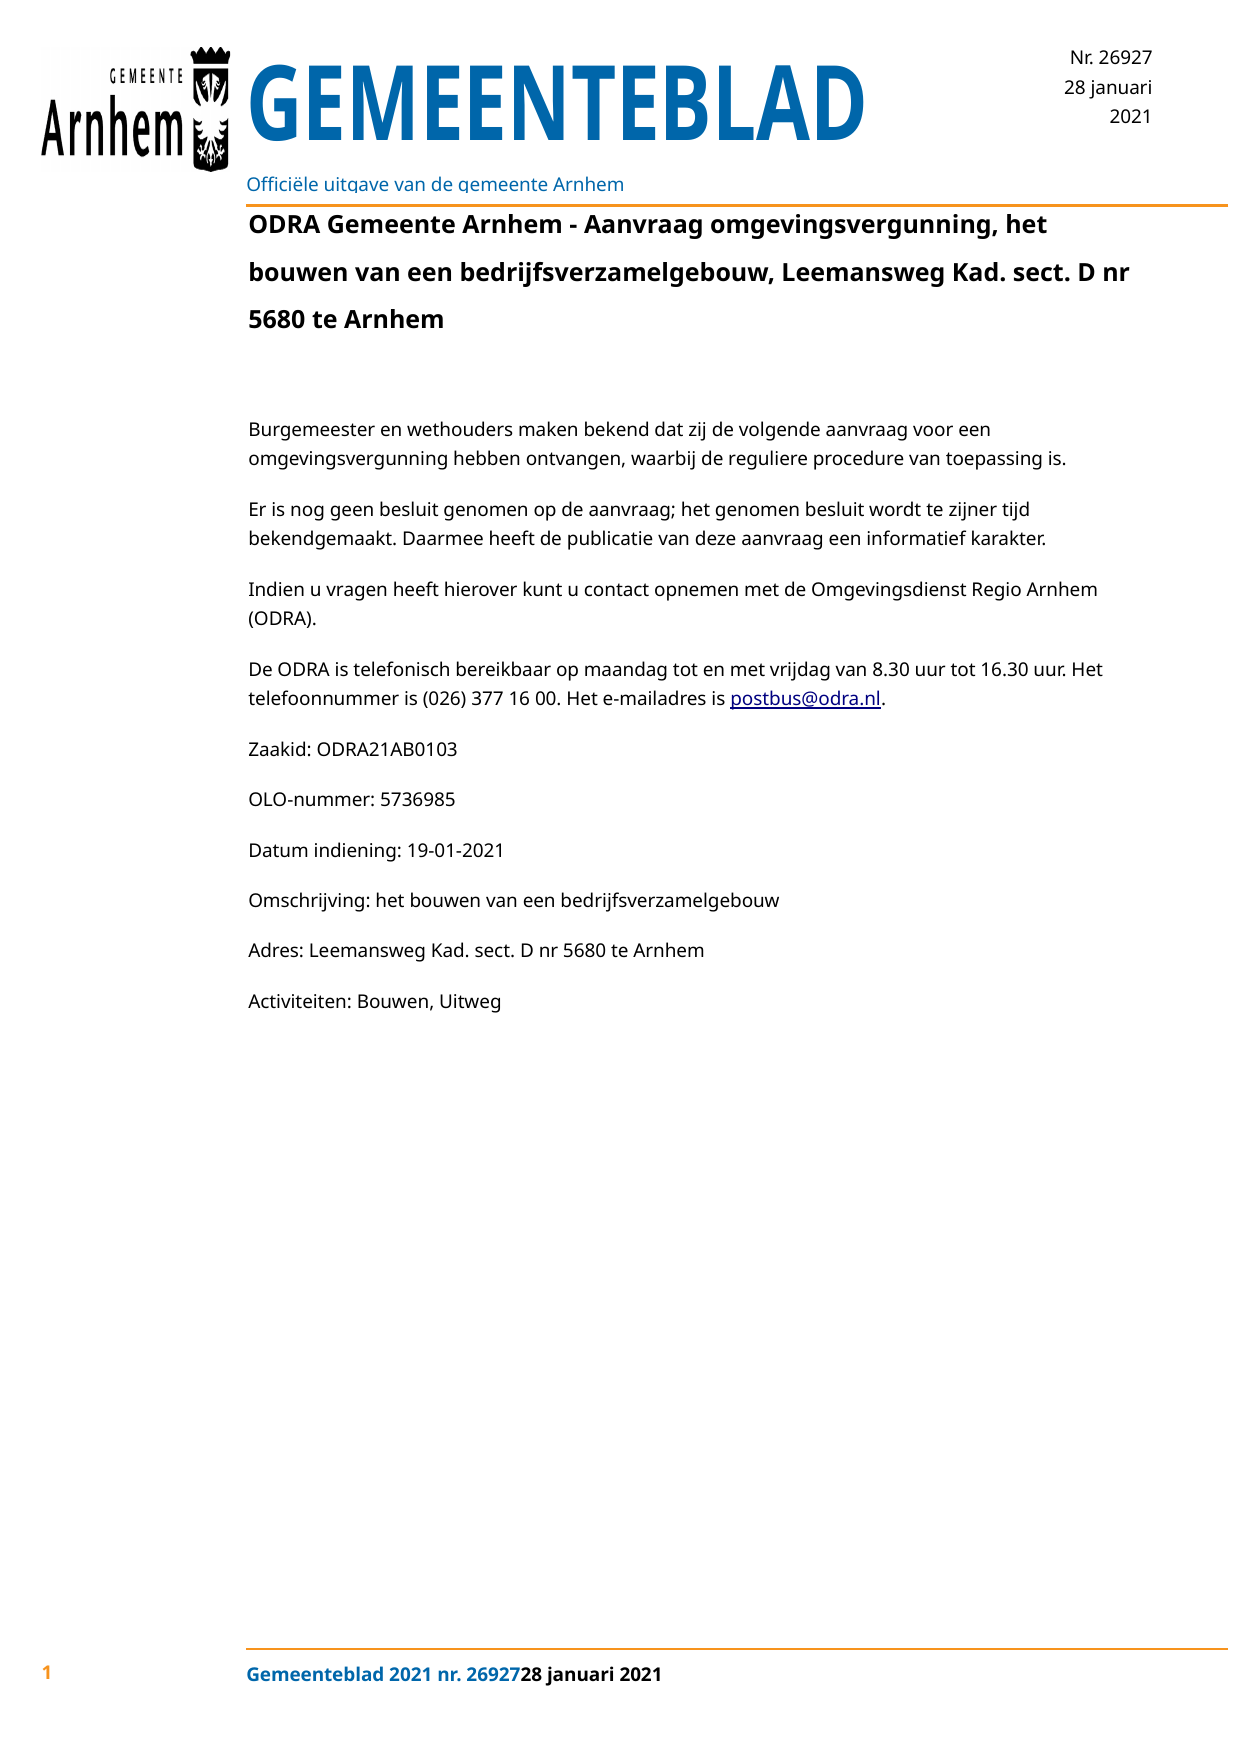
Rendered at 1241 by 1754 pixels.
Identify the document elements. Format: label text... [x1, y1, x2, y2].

text OLO-nummer: 5736985 [248, 786, 1152, 812]
picture [41, 47, 231, 172]
text Zaakid: ODRA21AB0103 [248, 736, 1152, 762]
text De ODRA is telefonisch bereikbaar op maandag tot en met vrijdag van 8.30 uur tot 16.30 uur. Het telefoonnummer is (026) 377 16 00. Het e-mailadres is postbus@odra.nl. [248, 656, 1152, 711]
text Adres: Leemansweg Kad. sect. D nr 5680 te Arnhem [248, 938, 1152, 963]
text Datum indiening: 19-01-2021 [248, 837, 1152, 862]
text Burgemeester en wethouders maken bekend dat zij de volgende aanvraag voor een omgevingsvergunning hebben ontvangen, waarbij de reguliere procedure van toepassing is. [248, 416, 1152, 471]
text Activiteiten: Bouwen, Uitweg [248, 988, 1152, 1014]
text ODRA Gemeente Arnhem - Aanvraag omgevingsvergunning, het bouwen van een bedrijfsverzamelgebouw, Leemansweg Kad. sect. D nr 5680 te Arnhem [248, 207, 1152, 336]
text Omschrijving: het bouwen van een bedrijfsverzamelgebouw [248, 887, 1152, 913]
text Er is nog geen besluit genomen op de aanvraag; het genomen besluit wordt te zijner tijd bekendgemaakt. Daarmee heeft de publicatie van deze aanvraag een informatief karakter. [248, 496, 1152, 551]
text Indien u vragen heeft hierover kunt u contact opnemen met de Omgevingsdienst Regio Arnhem (ODRA). [248, 576, 1152, 631]
